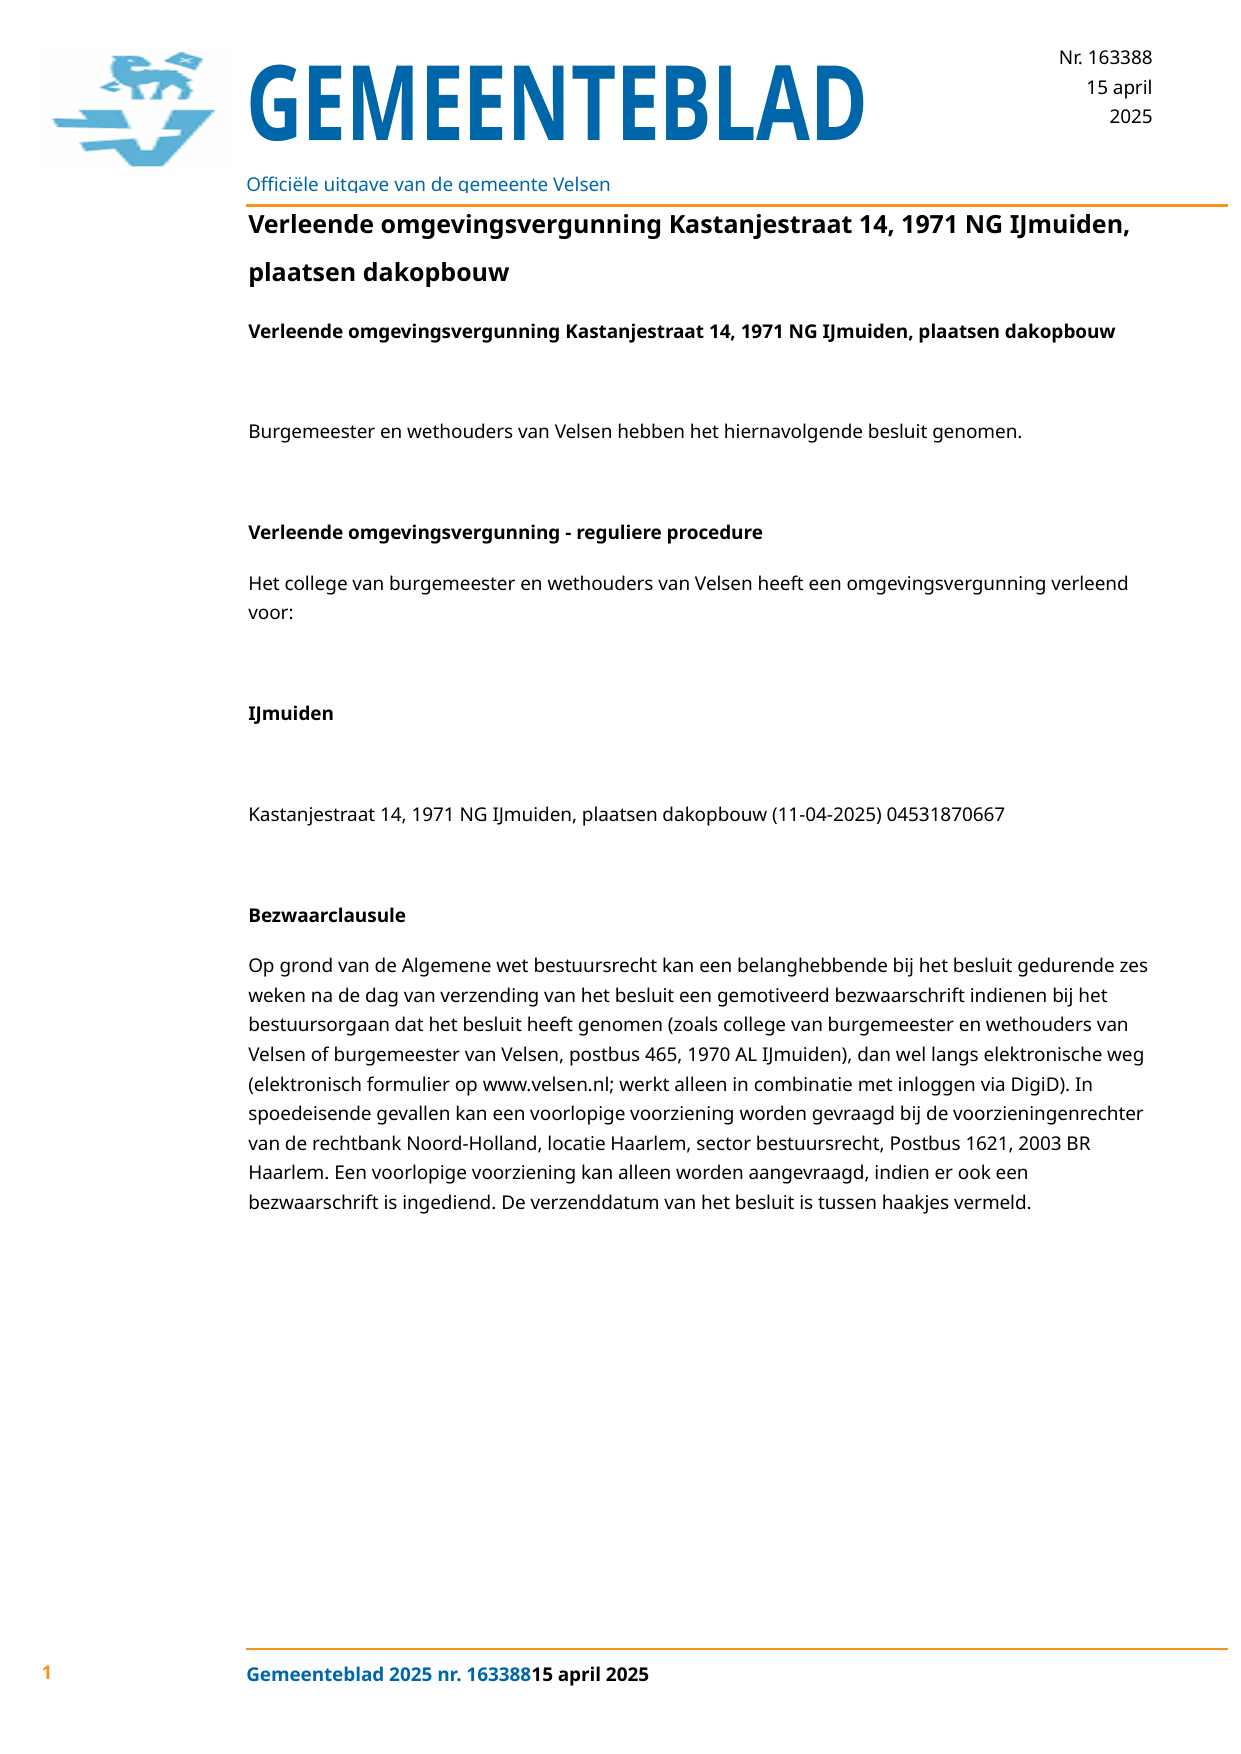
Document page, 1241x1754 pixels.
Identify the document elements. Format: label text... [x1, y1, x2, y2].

text Burgemeester en wethouders van Velsen hebben het hiernavolgende besluit genomen. [248, 419, 1152, 444]
text Verleende omgevingsvergunning Kastanjestraat 14, 1971 NG IJmuiden, plaatsen dakopbouw [248, 207, 1152, 288]
text Het college van burgemeester en wethouders van Velsen heeft een omgevingsvergunning verleend voor: [248, 570, 1152, 625]
text Kastanjestraat 14, 1971 NG IJmuiden, plaatsen dakopbouw (11-04-2025) 04531870667 [248, 801, 1152, 827]
text Bezwaarclausule [248, 902, 1152, 928]
text IJmuiden [248, 700, 1152, 726]
text Verleende omgevingsvergunning - reguliere procedure [248, 519, 1152, 545]
text Op grond van de Algemene wet bestuursrecht kan een belanghebbende bij het besluit gedurende zes weken na de dag van verzending van het besluit een gemotiveerd bezwaarschrift indienen bij het bestuursorgaan dat het besluit heeft genomen (zoals college van burgemeester en wethouders van Velsen of burgemeester van Velsen, postbus 465, 1970 AL IJmuiden), dan wel langs elektronische weg (elektronisch formulier op www.velsen.nl; werkt alleen in combinatie met inloggen via DigiD). In spoedeisende gevallen kan een voorlopige voorziening worden gevraagd bij de voorzieningenrechter van de rechtbank Noord-Holland, locatie Haarlem, sector bestuursrecht, Postbus 1621, 2003 BR Haarlem. Een voorlopige voorziening kan alleen worden aangevraagd, indien er ook een bezwaarschrift is ingediend. De verzenddatum van het besluit is tussen haakjes vermeld. [248, 952, 1152, 1215]
text Verleende omgevingsvergunning Kastanjestraat 14, 1971 NG IJmuiden, plaatsen dakopbouw [248, 318, 1152, 344]
picture [41, 47, 231, 172]
